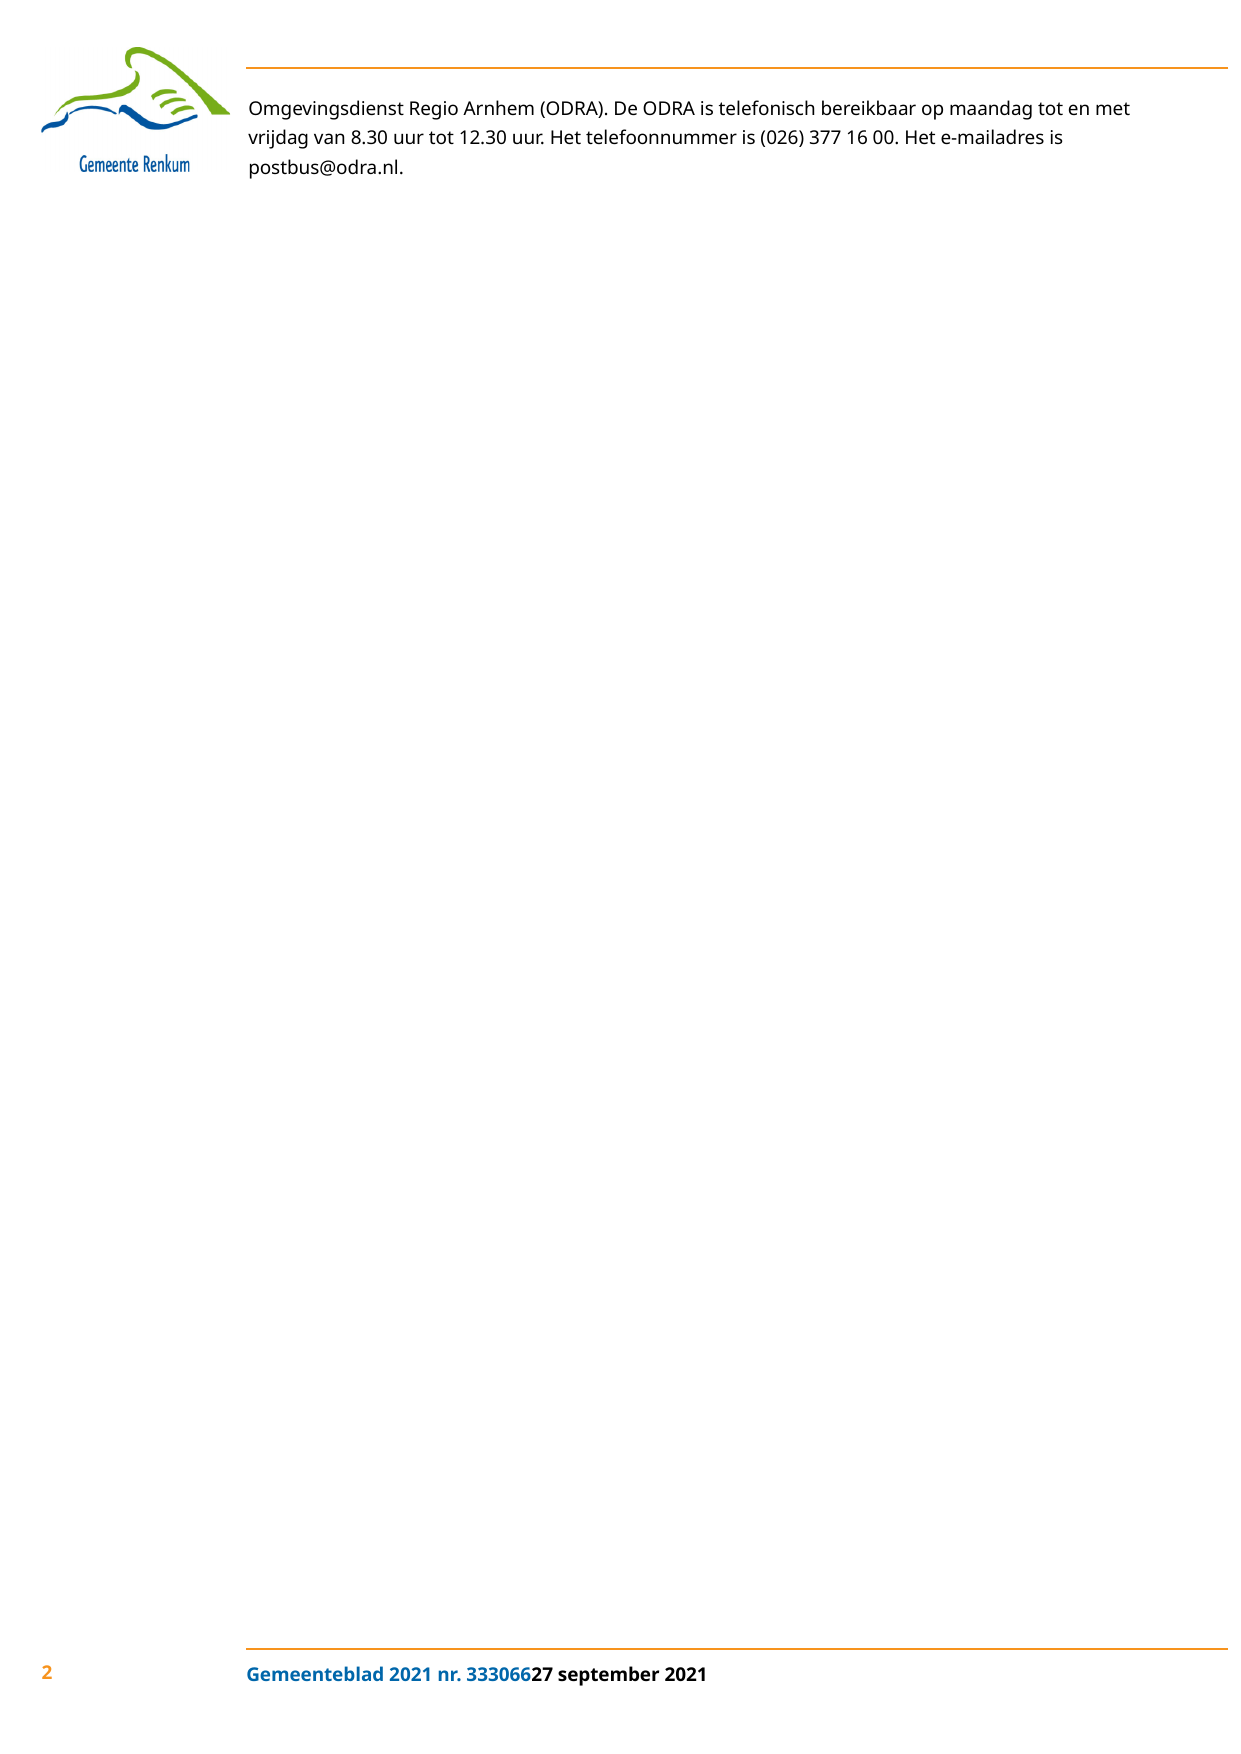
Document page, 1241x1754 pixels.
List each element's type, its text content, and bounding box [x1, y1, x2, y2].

text Omgevingsdienst Regio Arnhem (ODRA). De ODRA is telefonisch bereikbaar op maandag tot en met vrijdag van 8.30 uur tot 12.30 uur. Het telefoonnummer is (026) 377 16 00. Het e-mailadres is postbus@odra.nl. [248, 95, 1152, 180]
picture [41, 47, 231, 172]
